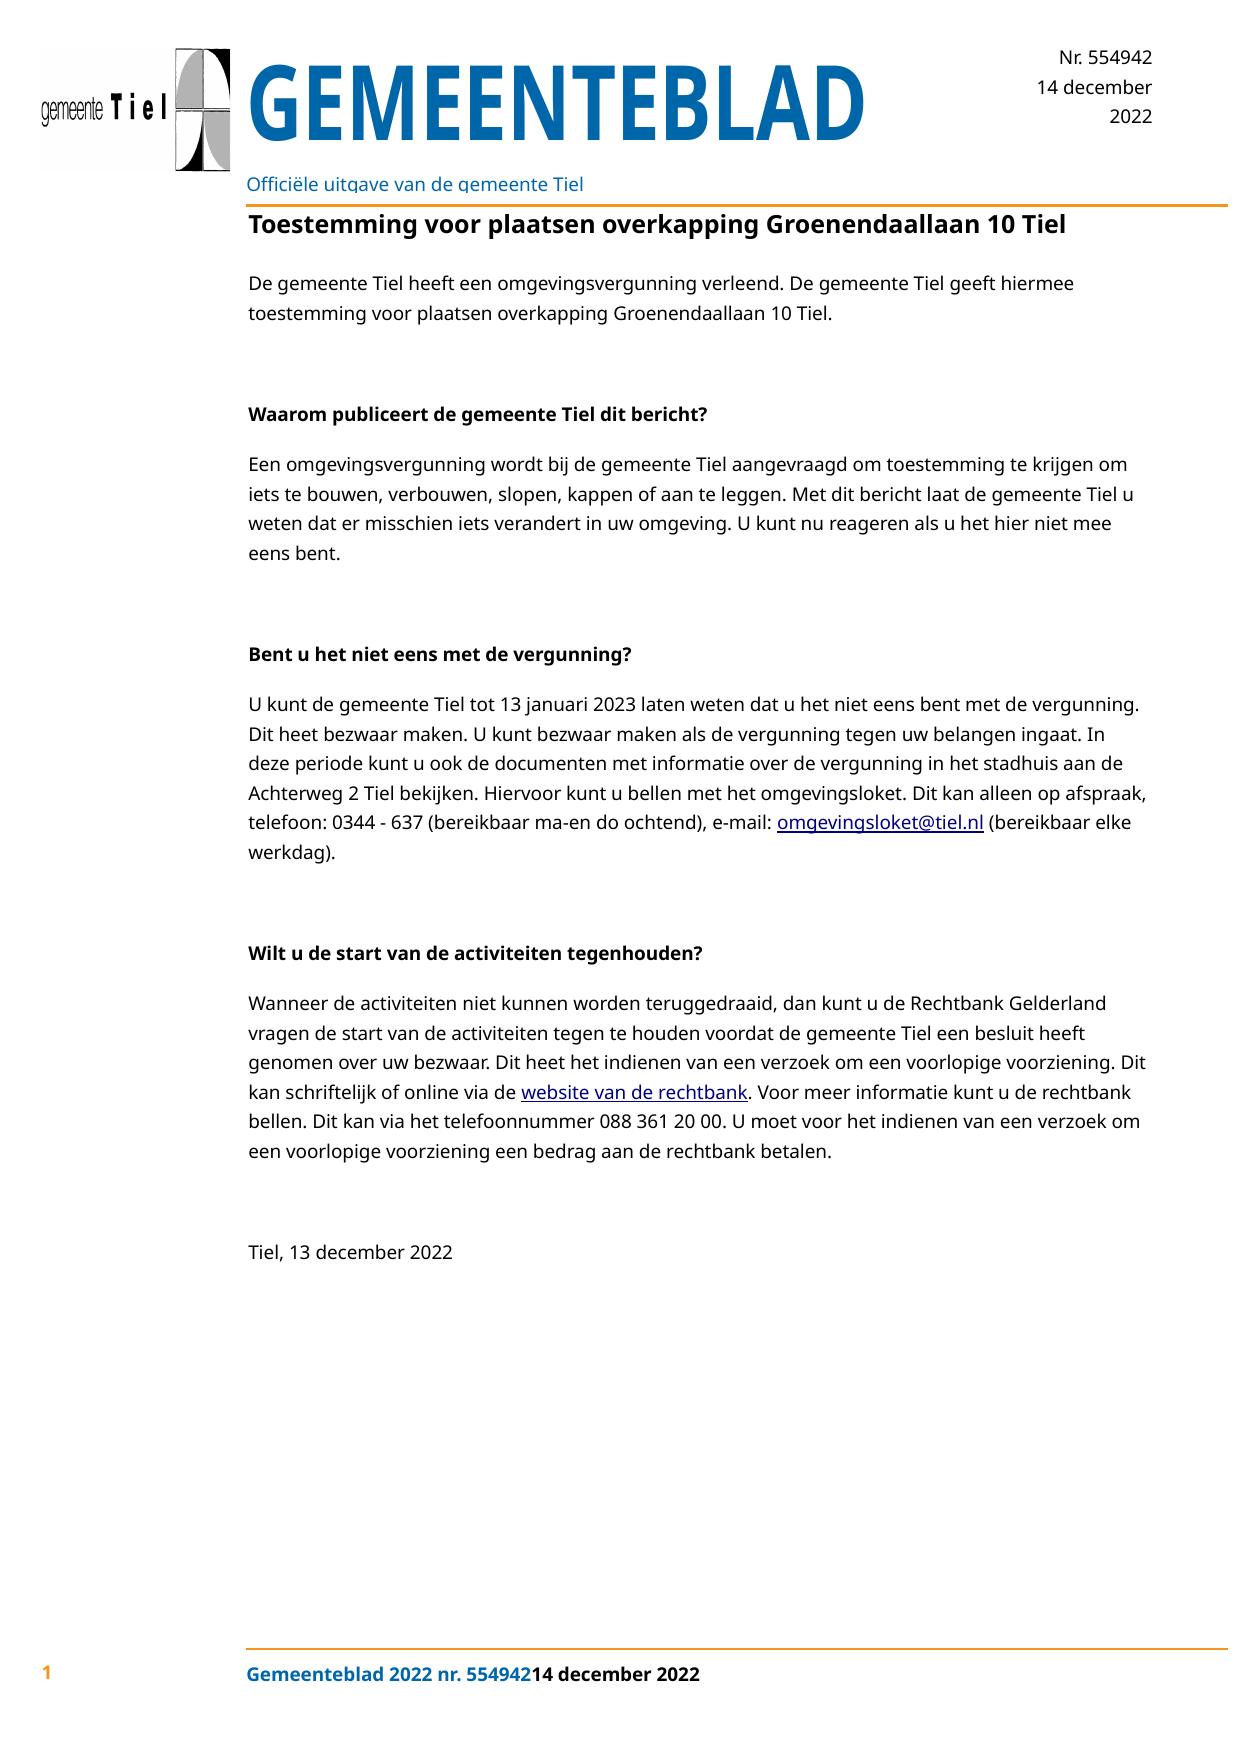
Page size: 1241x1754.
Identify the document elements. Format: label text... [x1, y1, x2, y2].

text Waarom publiceert de gemeente Tiel dit bericht? [248, 401, 1152, 426]
text Wilt u de start van de activiteiten tegenhouden? [248, 940, 1152, 966]
text Een omgevingsvergunning wordt bij de gemeente Tiel aangevraagd om toestemming te krijgen om iets te bouwen, verbouwen, slopen, kappen of aan te leggen. Met dit bericht laat de gemeente Tiel u weten dat er misschien iets verandert in uw omgeving. U kunt nu reageren als u het hier niet mee eens bent. [248, 451, 1152, 566]
text Bent u het niet eens met de vergunning? [248, 641, 1152, 666]
text Toestemming voor plaatsen overkapping Groenendaallaan 10 Tiel [248, 207, 1152, 241]
text De gemeente Tiel heeft een omgevingsvergunning verleend. De gemeente Tiel geeft hiermee toestemming voor plaatsen overkapping Groenendaallaan 10 Tiel. [248, 270, 1152, 326]
text Tiel, 13 december 2022 [248, 1239, 1152, 1265]
text Wanneer de activiteiten niet kunnen worden teruggedraaid, dan kunt u de Rechtbank Gelderland vragen de start van de activiteiten tegen te houden voordat de gemeente Tiel een besluit heeft genomen over uw bezwaar. Dit heet het indienen van een verzoek om een voorlopige voorziening. Dit kan schriftelijk of online via de website van de rechtbank. Voor meer informatie kunt u de rechtbank bellen. Dit kan via het telefoonnummer 088 361 20 00. U moet voor het indienen van een verzoek om een voorlopige voorziening een bedrag aan de rechtbank betalen. [248, 990, 1152, 1164]
text U kunt de gemeente Tiel tot 13 januari 2023 laten weten dat u het niet eens bent met de vergunning. Dit heet bezwaar maken. U kunt bezwaar maken als de vergunning tegen uw belangen ingaat. In deze periode kunt u ook de documenten met informatie over de vergunning in het stadhuis aan de Achterweg 2 Tiel bekijken. Hiervoor kunt u bellen met het omgevingsloket. Dit kan alleen op afspraak, telefoon: 0344 - 637 (bereikbaar ma-en do ochtend), e-mail: omgevingsloket@tiel.nl (bereikbaar elke werkdag). [248, 691, 1152, 865]
picture [41, 47, 231, 172]
